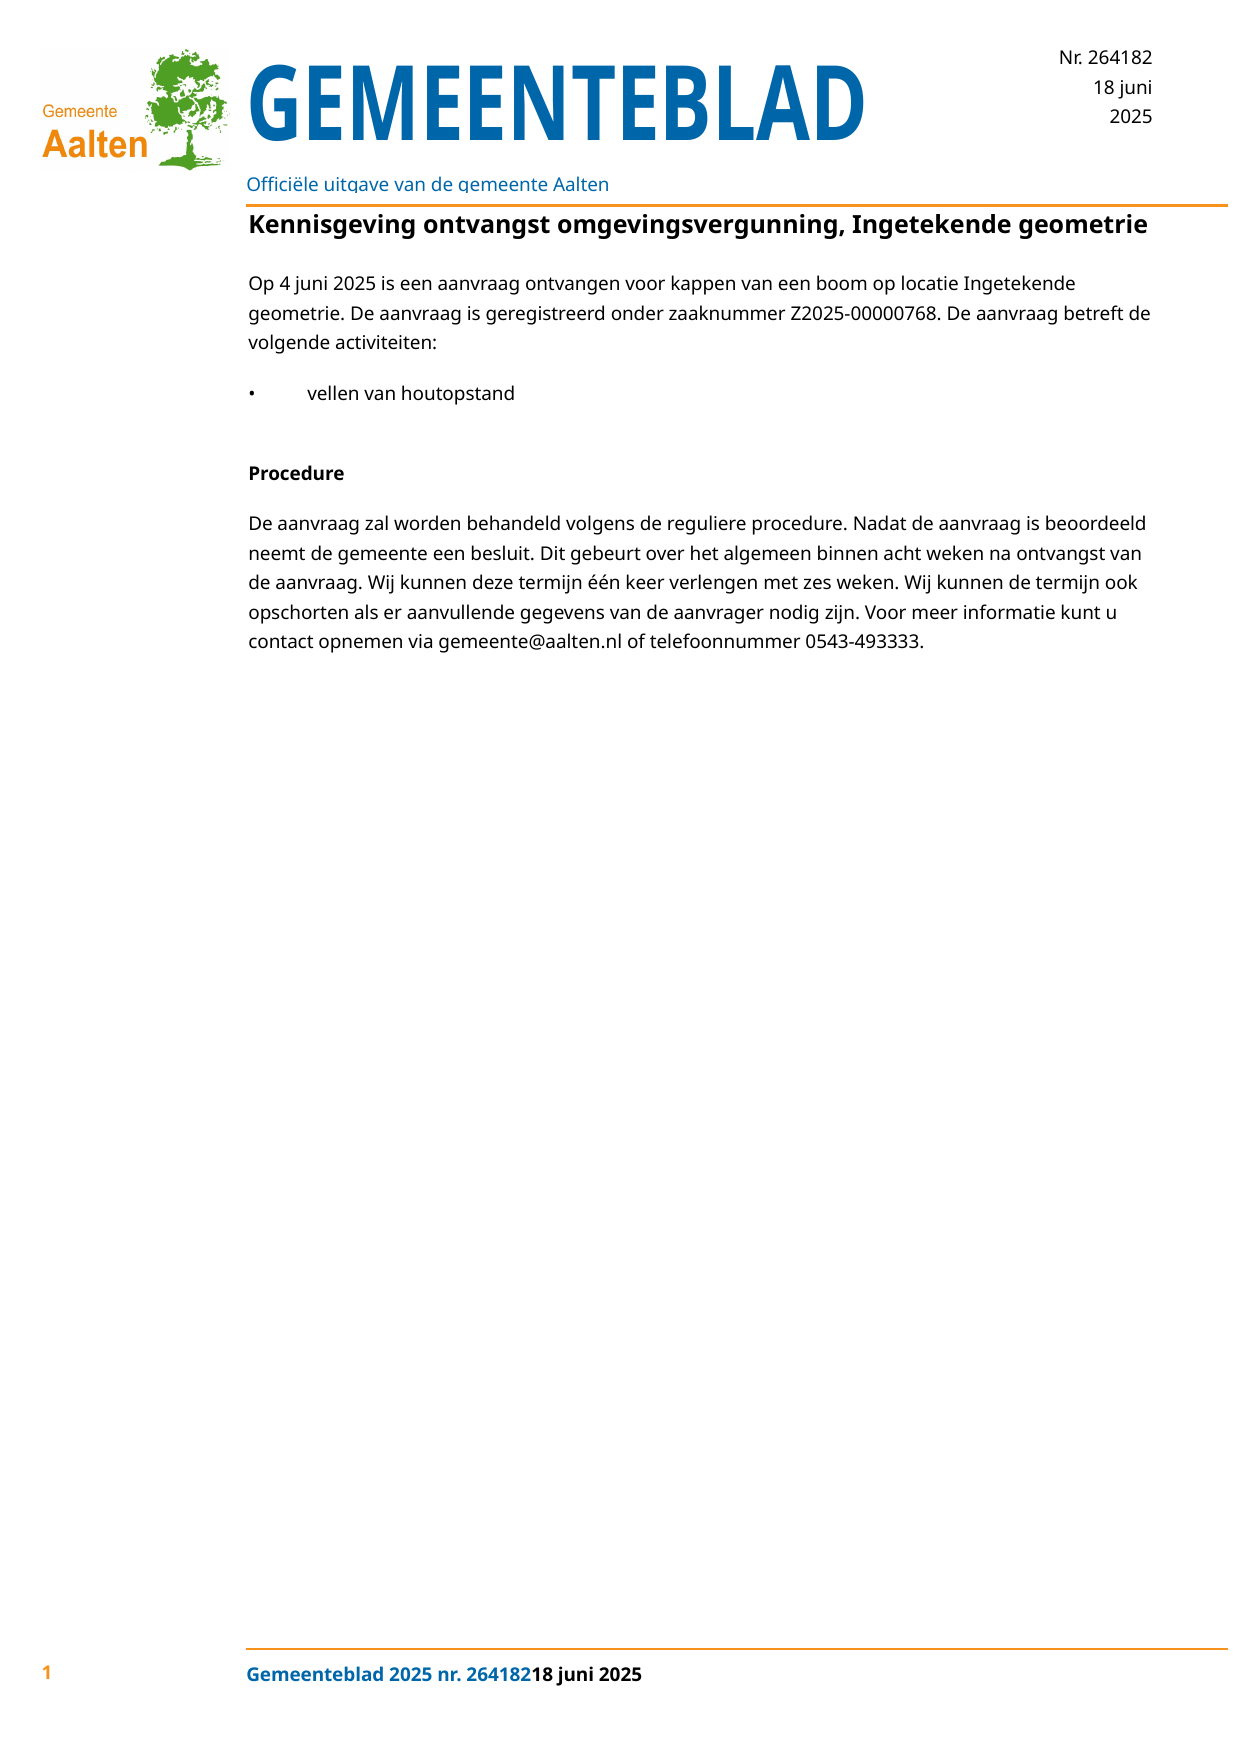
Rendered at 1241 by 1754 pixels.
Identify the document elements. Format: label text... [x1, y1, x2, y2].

picture [41, 47, 231, 172]
list vellen van houtopstand [248, 380, 1152, 406]
text Kennisgeving ontvangst omgevingsvergunning, Ingetekende geometrie [248, 207, 1152, 241]
text Procedure [248, 460, 1152, 486]
text Op 4 juni 2025 is een aanvraag ontvangen voor kappen van een boom op locatie Ingetekende geometrie. De aanvraag is geregistreerd onder zaaknummer Z2025-00000768. De aanvraag betreft de volgende activiteiten: [248, 270, 1152, 355]
text De aanvraag zal worden behandeld volgens de reguliere procedure. Nadat de aanvraag is beoordeeld neemt de gemeente een besluit. Dit gebeurt over het algemeen binnen acht weken na ontvangst van de aanvraag. Wij kunnen deze termijn één keer verlengen met zes weken. Wij kunnen de termijn ook opschorten als er aanvullende gegevens van de aanvrager nodig zijn. Voor meer informatie kunt u contact opnemen via gemeente@aalten.nl of telefoonnummer 0543-493333. [248, 510, 1152, 654]
